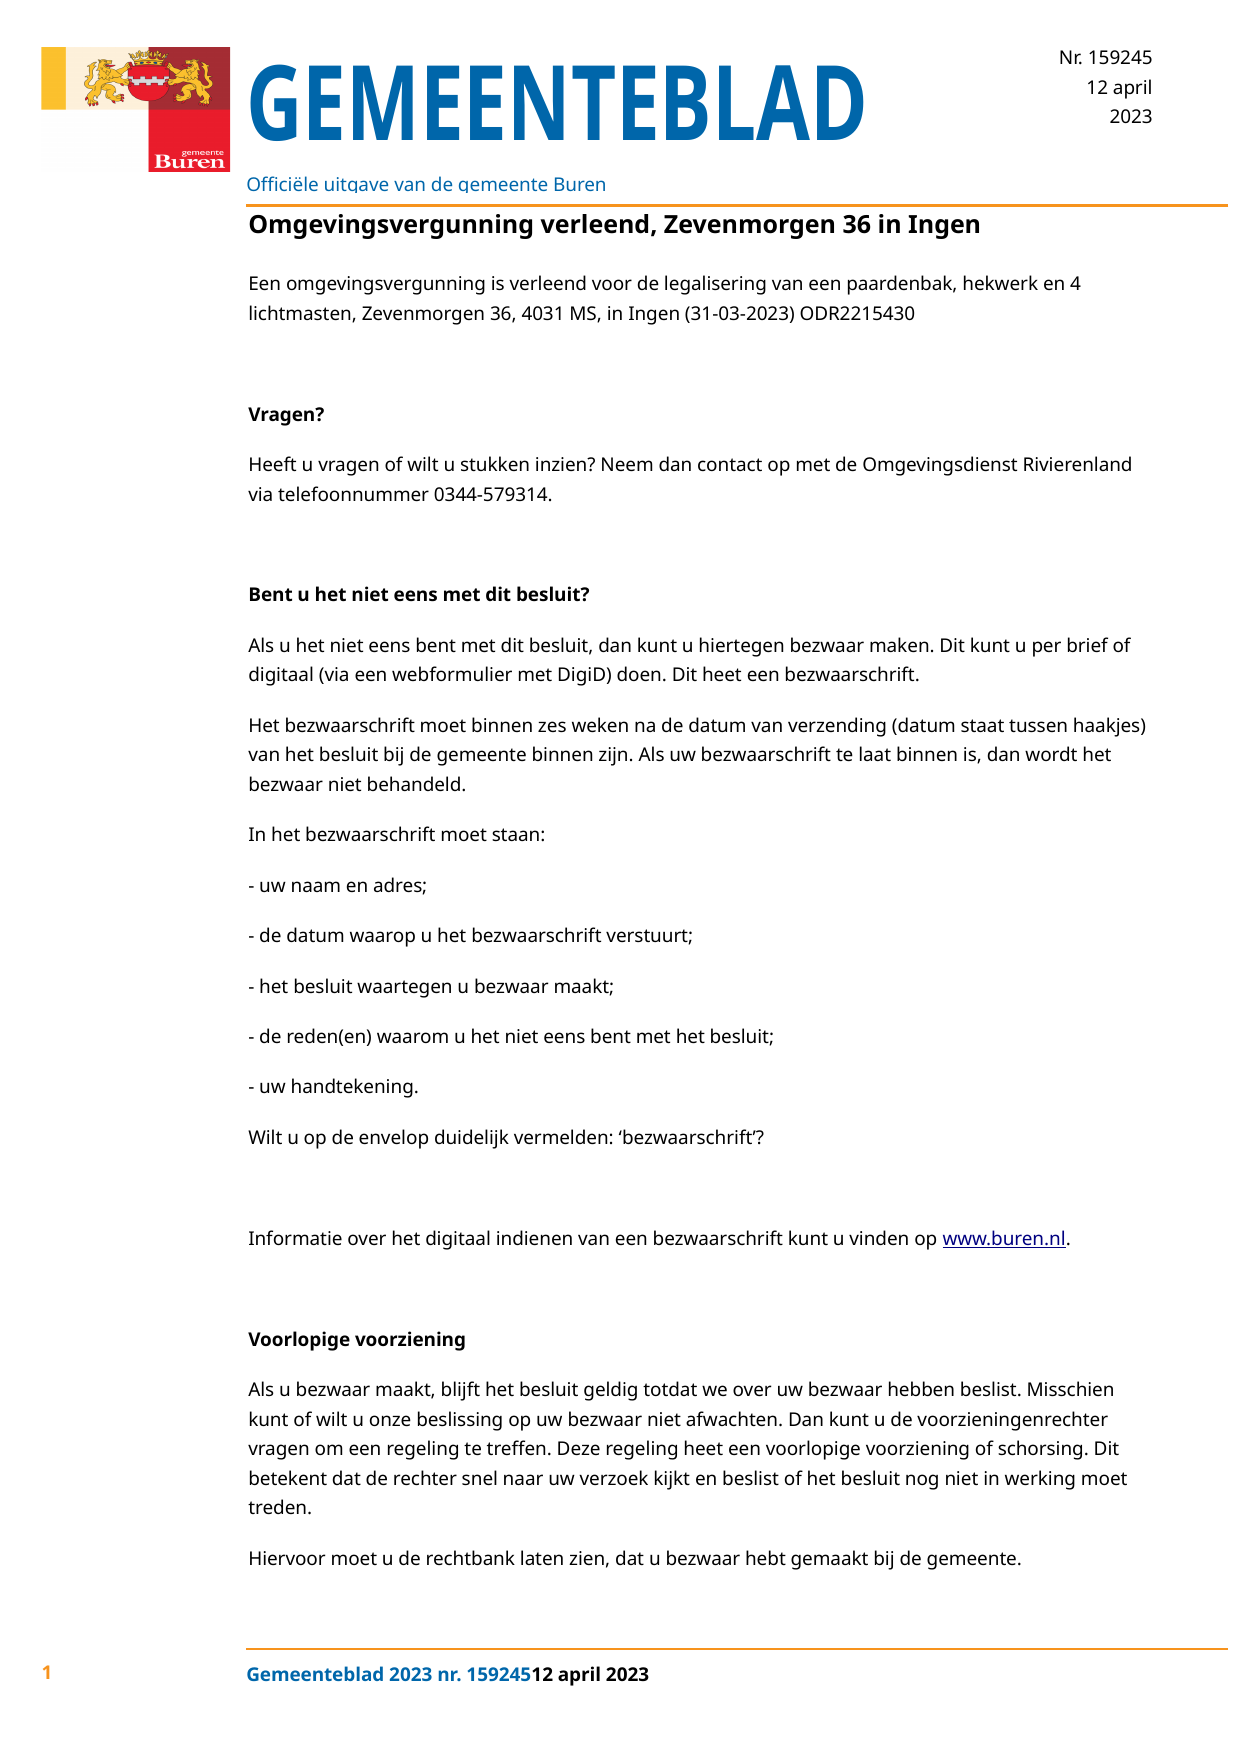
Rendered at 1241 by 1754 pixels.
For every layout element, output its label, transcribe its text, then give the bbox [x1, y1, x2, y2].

text Heeft u vragen of wilt u stukken inzien? Neem dan contact op met de Omgevingsdienst Rivierenland via telefoonnummer 0344-579314. [248, 451, 1152, 506]
text Een omgevingsvergunning is verleend voor de legalisering van een paardenbak, hekwerk en 4 lichtmasten, Zevenmorgen 36, 4031 MS, in Ingen (31-03-2023) ODR2215430 [248, 270, 1152, 326]
picture [41, 47, 231, 172]
text - uw handtekening. [248, 1074, 1152, 1099]
text Wilt u op de envelop duidelijk vermelden: ‘bezwaarschrift’? [248, 1124, 1152, 1150]
text Vragen? [248, 401, 1152, 426]
text - de datum waarop u het bezwaarschrift verstuurt; [248, 922, 1152, 948]
text Als u het niet eens bent met dit besluit, dan kunt u hiertegen bezwaar maken. Dit kunt u per brief of digitaal (via een webformulier met DigiD) doen. Dit heet een bezwaarschrift. [248, 632, 1152, 687]
text In het bezwaarschrift moet staan: [248, 822, 1152, 847]
text Hiervoor moet u de rechtbank laten zien, dat u bezwaar hebt gemaakt bij de gemeente. [248, 1545, 1152, 1571]
text - het besluit waartegen u bezwaar maakt; [248, 973, 1152, 998]
text Het bezwaarschrift moet binnen zes weken na de datum van verzending (datum staat tussen haakjes) van het besluit bij de gemeente binnen zijn. Als uw bezwaarschrift te laat binnen is, dan wordt het bezwaar niet behandeld. [248, 712, 1152, 797]
text Voorlopige voorziening [248, 1326, 1152, 1351]
text Als u bezwaar maakt, blijft het besluit geldig totdat we over uw bezwaar hebben beslist. Misschien kunt of wilt u onze beslissing op uw bezwaar niet afwachten. Dan kunt u de voorzieningenrechter vragen om een regeling te treffen. Deze regeling heet een voorlopige voorziening of schorsing. Dit betekent dat de rechter snel naar uw verzoek kijkt en beslist of het besluit nog niet in werking moet treden. [248, 1376, 1152, 1520]
text Informatie over het digitaal indienen van een bezwaarschrift kunt u vinden op www.buren.nl. [248, 1225, 1152, 1251]
text - uw naam en adres; [248, 872, 1152, 898]
text Omgevingsvergunning verleend, Zevenmorgen 36 in Ingen [248, 207, 1152, 241]
text Bent u het niet eens met dit besluit? [248, 582, 1152, 607]
text - de reden(en) waarom u het niet eens bent met het besluit; [248, 1023, 1152, 1049]
